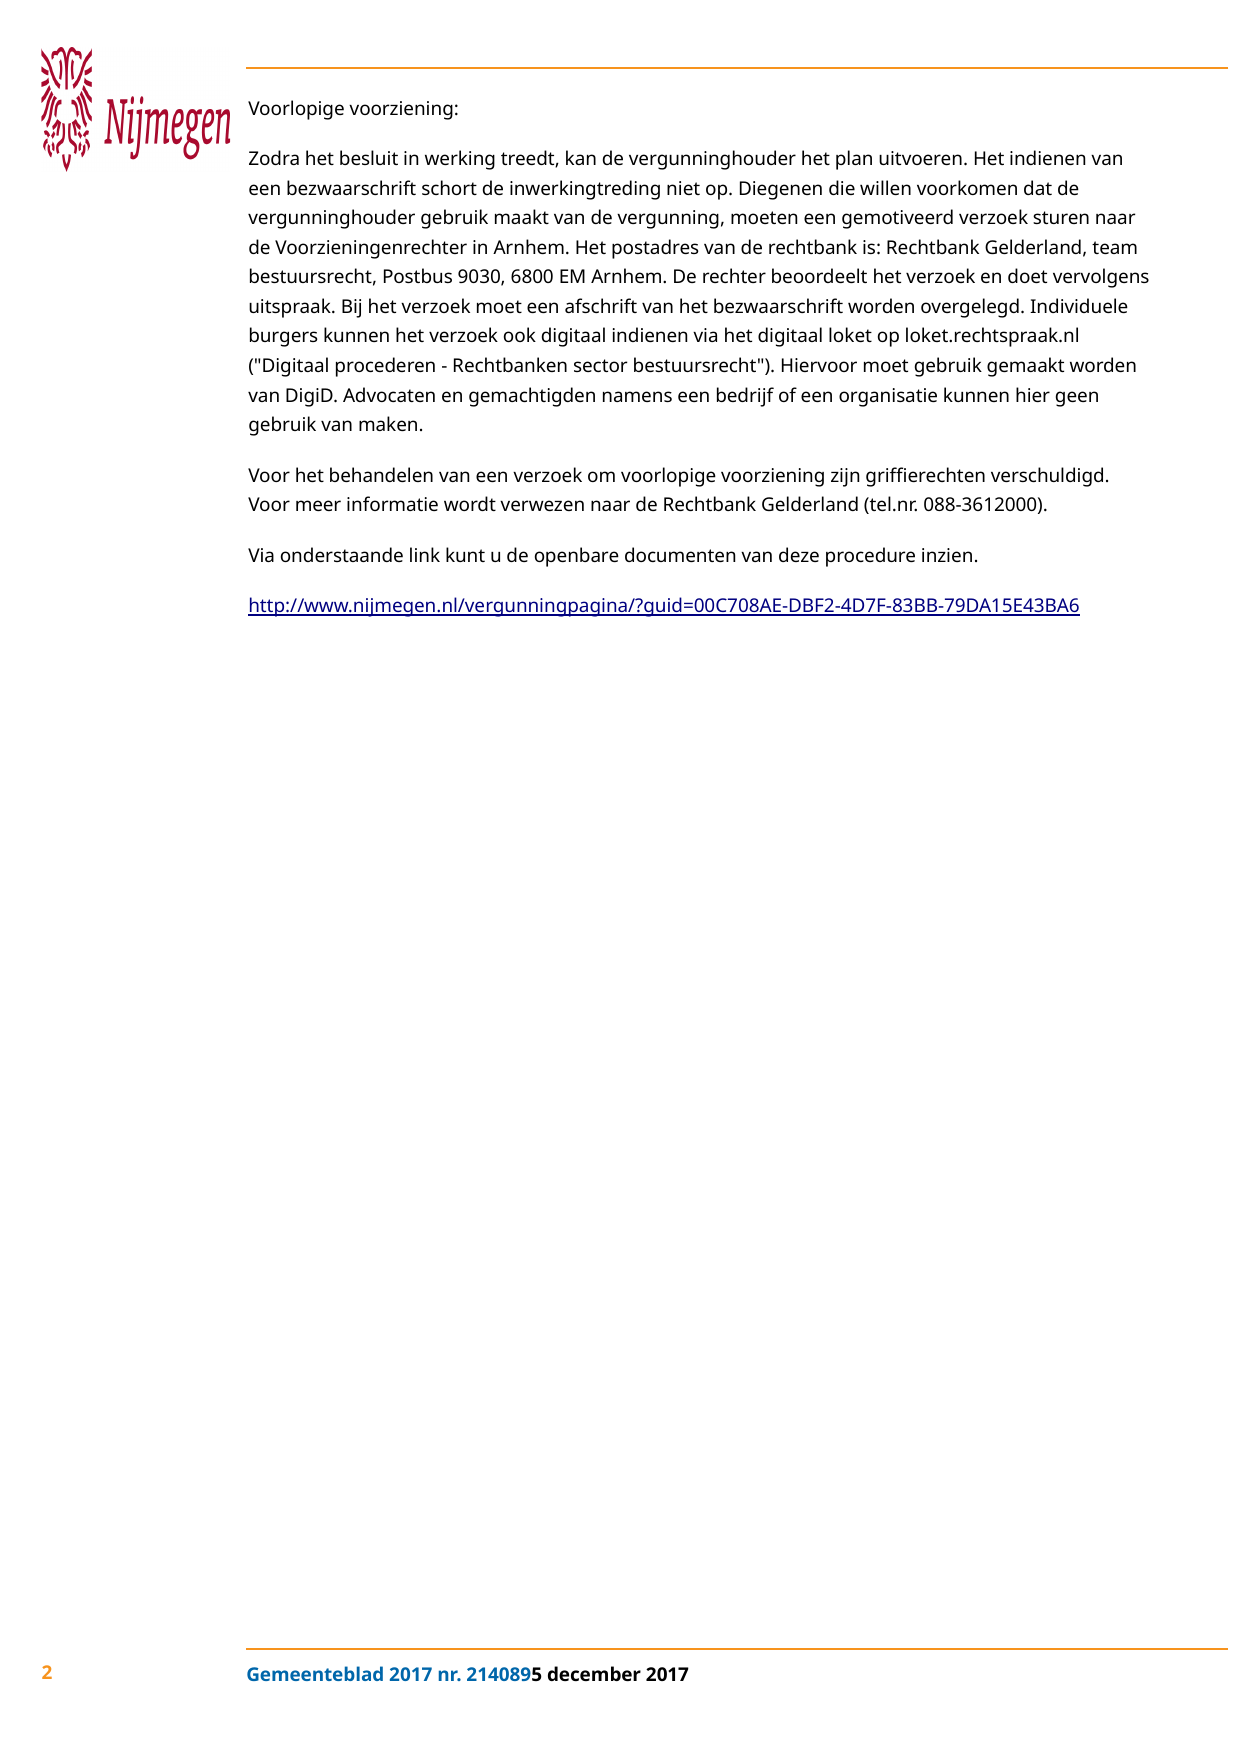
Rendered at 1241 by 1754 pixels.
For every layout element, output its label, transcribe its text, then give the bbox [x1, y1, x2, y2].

picture [41, 47, 231, 172]
text http://www.nijmegen.nl/vergunningpagina/?guid=00C708AE-DBF2-4D7F-83BB-79DA15E43BA6 [248, 592, 1152, 618]
text Voor het behandelen van een verzoek om voorlopige voorziening zijn griffierechten verschuldigd. Voor meer informatie wordt verwezen naar de Rechtbank Gelderland (tel.nr. 088-3612000). [248, 462, 1152, 517]
text Zodra het besluit in werking treedt, kan de vergunninghouder het plan uitvoeren. Het indienen van een bezwaarschrift schort de inwerkingtreding niet op. Diegenen die willen voorkomen dat de vergunninghouder gebruik maakt van de vergunning, moeten een gemotiveerd verzoek sturen naar de Voorzieningenrechter in Arnhem. Het postadres van de rechtbank is: Rechtbank Gelderland, team bestuursrecht, Postbus 9030, 6800 EM Arnhem. De rechter beoordeelt het verzoek en doet vervolgens uitspraak. Bij het verzoek moet een afschrift van het bezwaarschrift worden overgelegd. Individuele burgers kunnen het verzoek ook digitaal indienen via het digitaal loket op loket.rechtspraak.nl ("Digitaal procederen - Rechtbanken sector bestuursrecht"). Hiervoor moet gebruik gemaakt worden van DigiD. Advocaten en gemachtigden namens een bedrijf of een organisatie kunnen hier geen gebruik van maken. [248, 145, 1152, 437]
text Voorlopige voorziening: [248, 95, 1152, 121]
text Via onderstaande link kunt u de openbare documenten van deze procedure inzien. [248, 542, 1152, 568]
